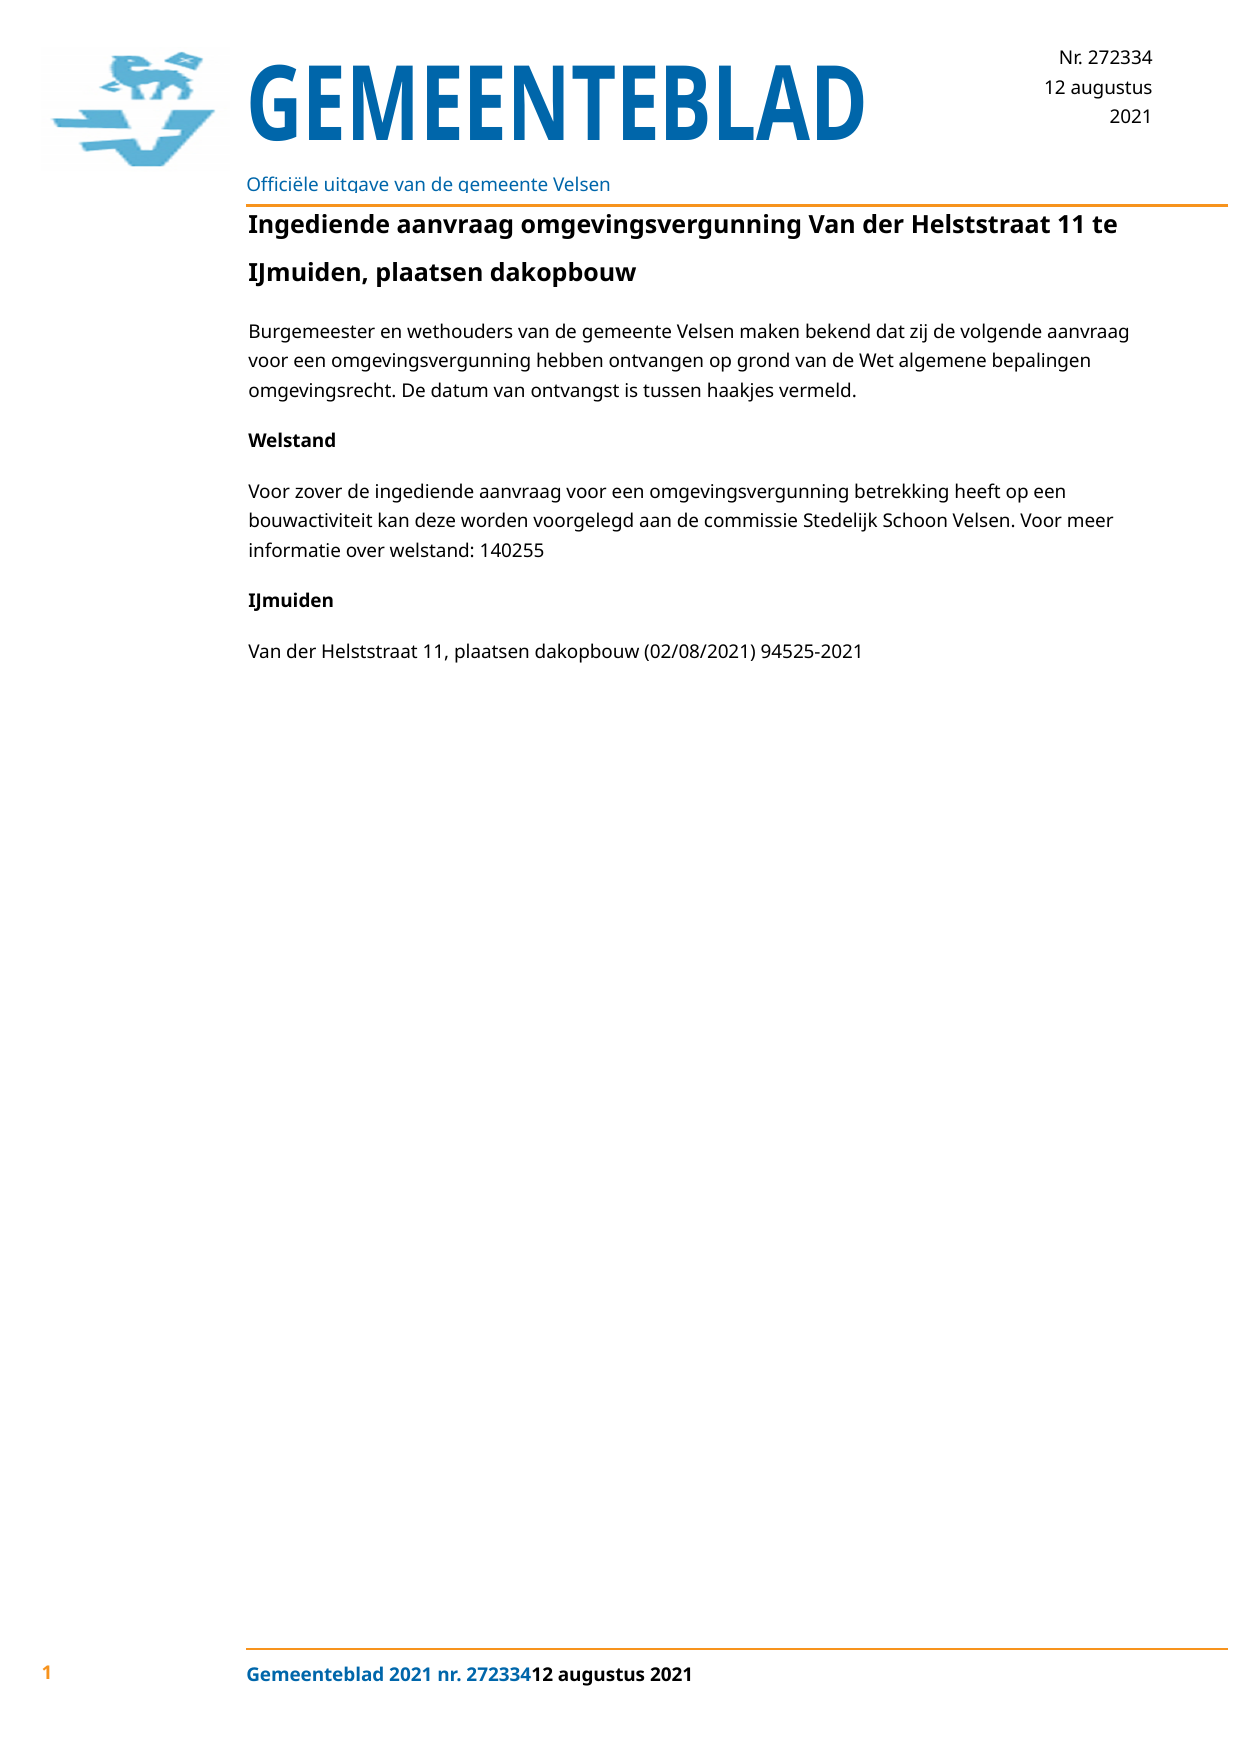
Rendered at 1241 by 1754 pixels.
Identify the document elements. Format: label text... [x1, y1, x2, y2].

text Burgemeester en wethouders van de gemeente Velsen maken bekend dat zij de volgende aanvraag voor een omgevingsvergunning hebben ontvangen op grond van de Wet algemene bepalingen omgevingsrecht. De datum van ontvangst is tussen haakjes vermeld. [248, 318, 1152, 403]
text Van der Helststraat 11, plaatsen dakopbouw (02/08/2021) 94525-2021 [248, 638, 1152, 664]
text Voor zover de ingediende aanvraag voor een omgevingsvergunning betrekking heeft op een bouwactiviteit kan deze worden voorgelegd aan de commissie Stedelijk Schoon Velsen. Voor meer informatie over welstand: 140255 [248, 478, 1152, 563]
text IJmuiden [248, 587, 1152, 613]
text Ingediende aanvraag omgevingsvergunning Van der Helststraat 11 te IJmuiden, plaatsen dakopbouw [248, 207, 1152, 288]
text Welstand [248, 427, 1152, 453]
picture [41, 47, 231, 172]
